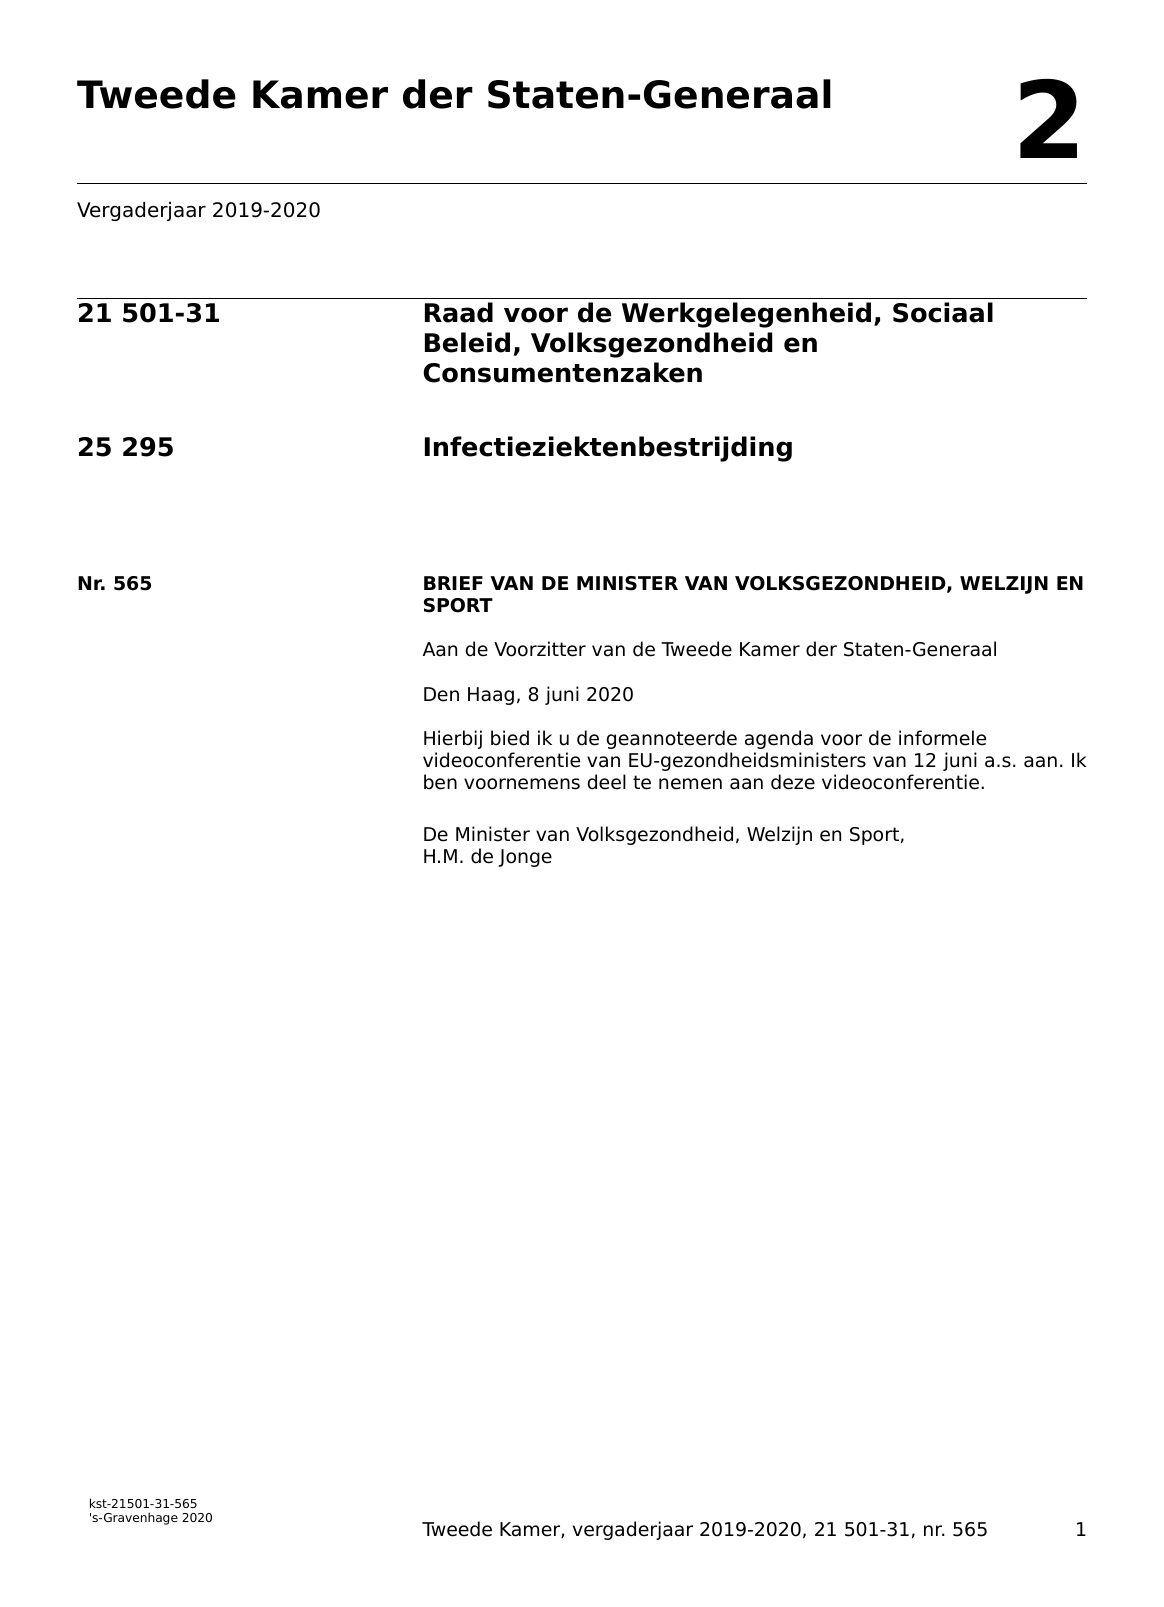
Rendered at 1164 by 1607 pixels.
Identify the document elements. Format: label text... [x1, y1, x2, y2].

text De Minister van Volksgezondheid, Welzijn en Sport, H.M. de Jonge [422, 823, 1087, 867]
table_cell Vergaderjaar 2019-2020 [77, 184, 1087, 298]
subtitle 25 295 Infectieziektenbestrijding [77, 432, 1087, 462]
text Den Haag, 8 juni 2020 [422, 683, 1087, 705]
text Aan de Voorzitter van de Tweede Kamer der Staten-Generaal [422, 639, 1087, 661]
subtitle Nr. 565 BRIEF VAN DE MINISTER VAN VOLKSGEZONDHEID, WELZIJN EN SPORT [77, 573, 1087, 617]
text 's-Gravenhage 2020 [88, 1511, 323, 1525]
text Hierbij bied ik u de geannoteerde agenda voor de informele videoconferentie van EU-gezondheidsministers van 12 juni a.s. aan. Ik ben voornemens deel te nemen aan deze videoconferentie. [422, 728, 1087, 793]
text kst-21501-31-565 [88, 1497, 323, 1511]
subtitle 21 501-31 Raad voor de Werkgelegenheid, Sociaal Beleid, Volksgezondheid en Consumentenzaken [77, 299, 1087, 388]
table_header Tweede Kamer der Staten-Generaal [77, 59, 886, 183]
table_header 2 [886, 59, 1087, 183]
